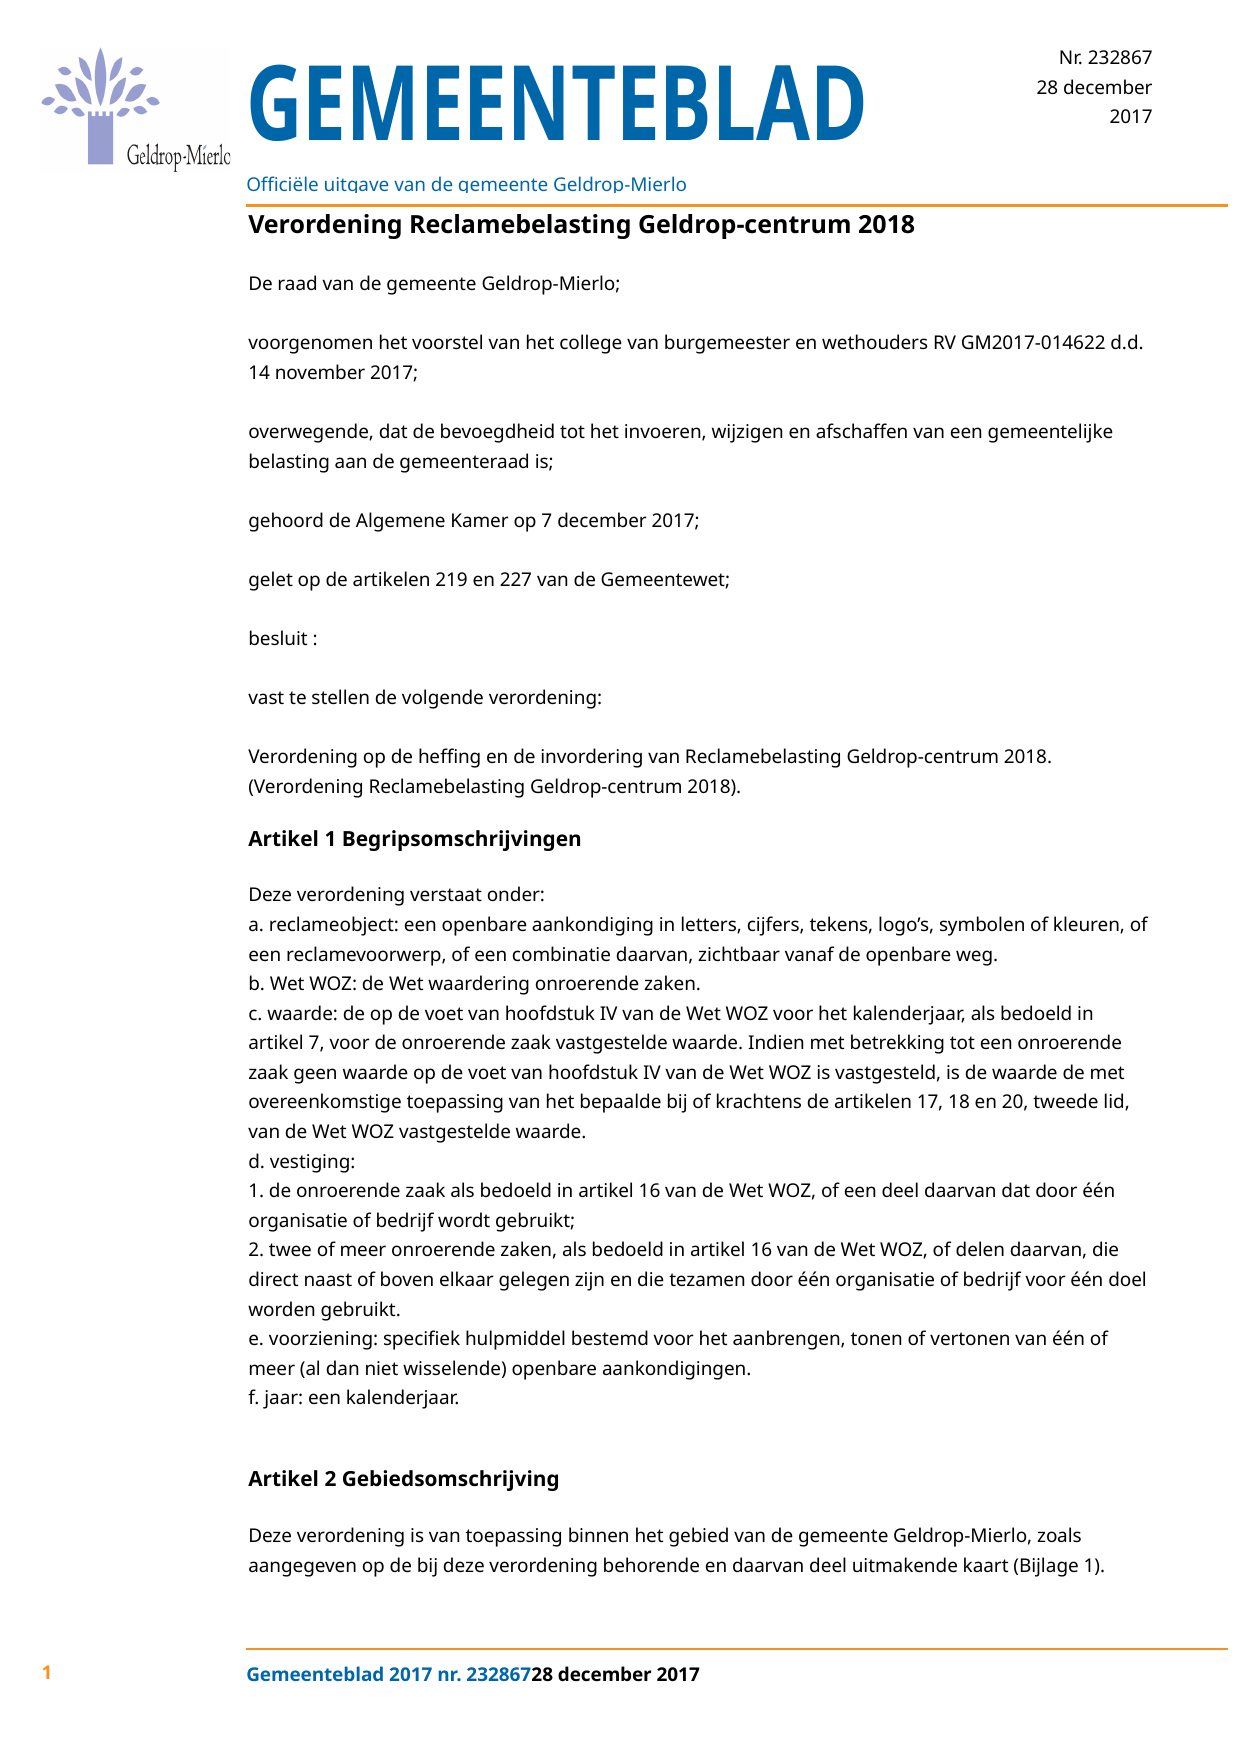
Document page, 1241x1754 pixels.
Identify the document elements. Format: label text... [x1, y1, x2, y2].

text voorgenomen het voorstel van het college van burgemeester en wethouders RV GM2017-014622 d.d. 14 november 2017; [248, 329, 1152, 385]
text Artikel 1 Begripsomschrijvingen [248, 824, 1152, 852]
text e. voorziening: specifiek hulpmiddel bestemd voor het aanbrengen, tonen of vertonen van één of meer (al dan niet wisselende) openbare aankondigingen. [248, 1325, 1152, 1381]
text 1. de onroerende zaak als bedoeld in artikel 16 van de Wet WOZ, of een deel daarvan dat door één organisatie of bedrijf wordt gebruikt; [248, 1177, 1152, 1233]
text gelet op de artikelen 219 en 227 van de Gemeentewet; [248, 566, 1152, 592]
text Deze verordening verstaat onder: [248, 882, 1152, 907]
text 2. twee of meer onroerende zaken, als bedoeld in artikel 16 van de Wet WOZ, of delen daarvan, die direct naast of boven elkaar gelegen zijn en die tezamen door één organisatie of bedrijf voor één doel worden gebruikt. [248, 1237, 1152, 1322]
text Verordening op de heffing en de invordering van Reclamebelasting Geldrop-centrum 2018. (Verordening Reclamebelasting Geldrop-centrum 2018). [248, 744, 1152, 799]
text c. waarde: de op de voet van hoofdstuk IV van de Wet WOZ voor het kalenderjaar, als bedoeld in artikel 7, voor de onroerende zaak vastgestelde waarde. Indien met betrekking tot een onroerende zaak geen waarde op de voet van hoofdstuk IV van de Wet WOZ is vastgesteld, is de waarde de met overeenkomstige toepassing van het bepaalde bij of krachtens de artikelen 17, 18 en 20, tweede lid, van de Wet WOZ vastgestelde waarde. [248, 1000, 1152, 1144]
text b. Wet WOZ: de Wet waardering onroerende zaken. [248, 970, 1152, 996]
text De raad van de gemeente Geldrop-Mierlo; [248, 270, 1152, 296]
text vast te stellen de volgende verordening: [248, 684, 1152, 710]
text gehoord de Algemene Kamer op 7 december 2017; [248, 507, 1152, 533]
text Verordening Reclamebelasting Geldrop-centrum 2018 [248, 207, 1152, 241]
text Deze verordening is van toepassing binnen het gebied van de gemeente Geldrop-Mierlo, zoals aangegeven op de bij deze verordening behorende en daarvan deel uitmakende kaart (Bijlage 1). [248, 1523, 1152, 1578]
text f. jaar: een kalenderjaar. [248, 1384, 1152, 1410]
text besluit : [248, 625, 1152, 651]
text a. reclameobject: een openbare aankondiging in letters, cijfers, tekens, logo’s, symbolen of kleuren, of een reclamevoorwerp, of een combinatie daarvan, zichtbaar vanaf de openbare weg. [248, 911, 1152, 967]
text d. vestiging: [248, 1148, 1152, 1174]
picture [41, 47, 231, 172]
text Artikel 2 Gebiedsomschrijving [248, 1464, 1152, 1493]
text overwegende, dat de bevoegdheid tot het invoeren, wijzigen en afschaffen van een gemeentelijke belasting aan de gemeenteraad is; [248, 418, 1152, 473]
